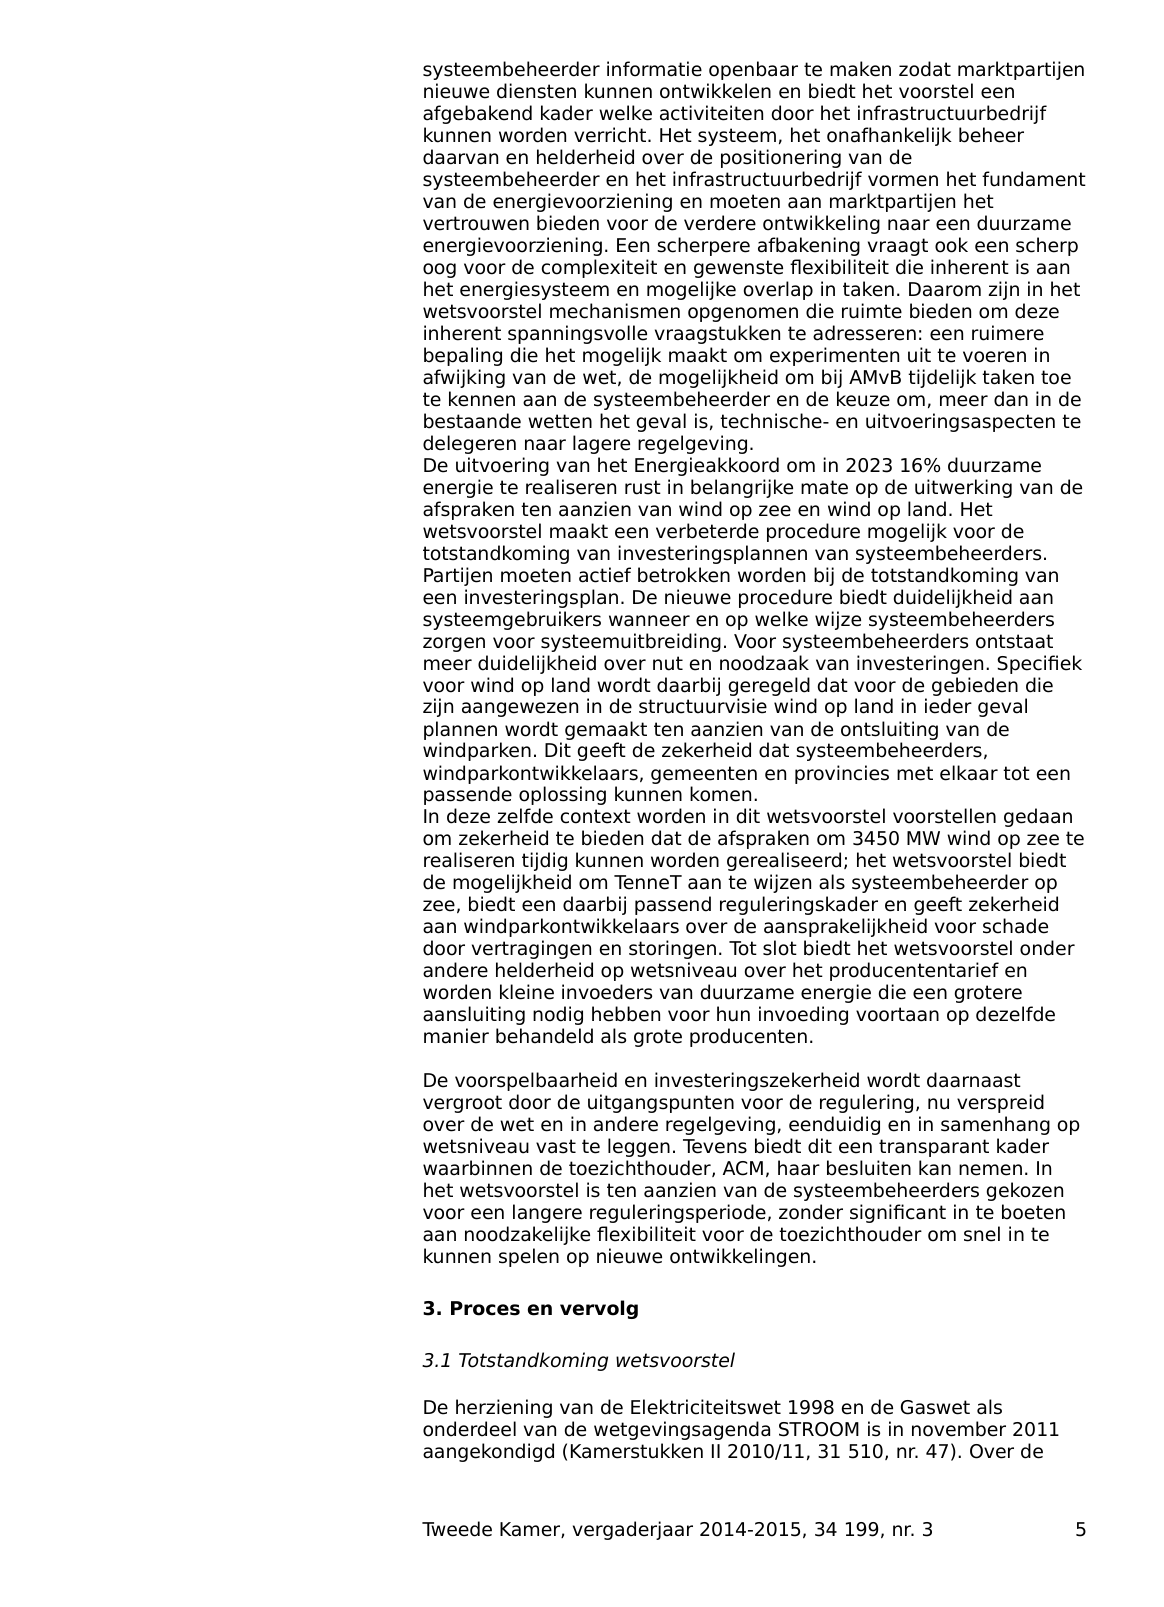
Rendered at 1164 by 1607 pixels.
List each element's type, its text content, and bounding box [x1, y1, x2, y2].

subtitle 3. Proces en vervolg [422, 1298, 1087, 1320]
text systeembeheerder informatie openbaar te maken zodat marktpartijen nieuwe diensten kunnen ontwikkelen en biedt het voorstel een afgebakend kader welke activiteiten door het infrastructuurbedrijf kunnen worden verricht. Het systeem, het onafhankelijk beheer daarvan en helderheid over de positionering van de systeembeheerder en het infrastructuurbedrijf vormen het fundament van de energievoorziening en moeten aan marktpartijen het vertrouwen bieden voor de verdere ontwikkeling naar een duurzame energievoorziening. Een scherpere afbakening vraagt ook een scherp oog voor de complexiteit en gewenste flexibiliteit die inherent is aan het energiesysteem en mogelijke overlap in taken. Daarom zijn in het wetsvoorstel mechanismen opgenomen die ruimte bieden om deze inherent spanningsvolle vraagstukken te adresseren: een ruimere bepaling die het mogelijk maakt om experimenten uit te voeren in afwijking van de wet, de mogelijkheid om bij AMvB tijdelijk taken toe te kennen aan de systeembeheerder en de keuze om, meer dan in de bestaande wetten het geval is, technische- en uitvoeringsaspecten te delegeren naar lagere regelgeving. [422, 59, 1087, 455]
text In deze zelfde context worden in dit wetsvoorstel voorstellen gedaan om zekerheid te bieden dat de afspraken om 3450 MW wind op zee te realiseren tijdig kunnen worden gerealiseerd; het wetsvoorstel biedt de mogelijkheid om TenneT aan te wijzen als systeembeheerder op zee, biedt een daarbij passend reguleringskader en geeft zekerheid aan windparkontwikkelaars over de aansprakelijkheid voor schade door vertragingen en storingen. Tot slot biedt het wetsvoorstel onder andere helderheid op wetsniveau over het producententarief en worden kleine invoeders van duurzame energie die een grotere aansluiting nodig hebben voor hun invoeding voortaan op dezelfde manier behandeld als grote producenten. [422, 806, 1087, 1048]
text De herziening van de Elektriciteitswet 1998 en de Gaswet als onderdeel van de wetgevingsagenda STROOM is in november 2011 aangekondigd (Kamerstukken II 2010/11, 31 510, nr. 47). Over de [422, 1397, 1087, 1463]
subtitle 3.1 Totstandkoming wetsvoorstel [422, 1350, 1087, 1372]
text De uitvoering van het Energieakkoord om in 2023 16% duurzame energie te realiseren rust in belangrijke mate op de uitwerking van de afspraken ten aanzien van wind op zee en wind op land. Het wetsvoorstel maakt een verbeterde procedure mogelijk voor de totstandkoming van investeringsplannen van systeembeheerders. Partijen moeten actief betrokken worden bij de totstandkoming van een investeringsplan. De nieuwe procedure biedt duidelijkheid aan systeemgebruikers wanneer en op welke wijze systeembeheerders zorgen voor systeemuitbreiding. Voor systeembeheerders ontstaat meer duidelijkheid over nut en noodzaak van investeringen. Specifiek voor wind op land wordt daarbij geregeld dat voor de gebieden die zijn aangewezen in de structuurvisie wind op land in ieder geval plannen wordt gemaakt ten aanzien van de ontsluiting van de windparken. Dit geeft de zekerheid dat systeembeheerders, windparkontwikkelaars, gemeenten en provincies met elkaar tot een passende oplossing kunnen komen. [422, 455, 1087, 806]
text De voorspelbaarheid en investeringszekerheid wordt daarnaast vergroot door de uitgangspunten voor de regulering, nu verspreid over de wet en in andere regelgeving, eenduidig en in samenhang op wetsniveau vast te leggen. Tevens biedt dit een transparant kader waarbinnen de toezichthouder, ACM, haar besluiten kan nemen. In het wetsvoorstel is ten aanzien van de systeembeheerders gekozen voor een langere reguleringsperiode, zonder significant in te boeten aan noodzakelijke flexibiliteit voor de toezichthouder om snel in te kunnen spelen op nieuwe ontwikkelingen. [422, 1070, 1087, 1268]
